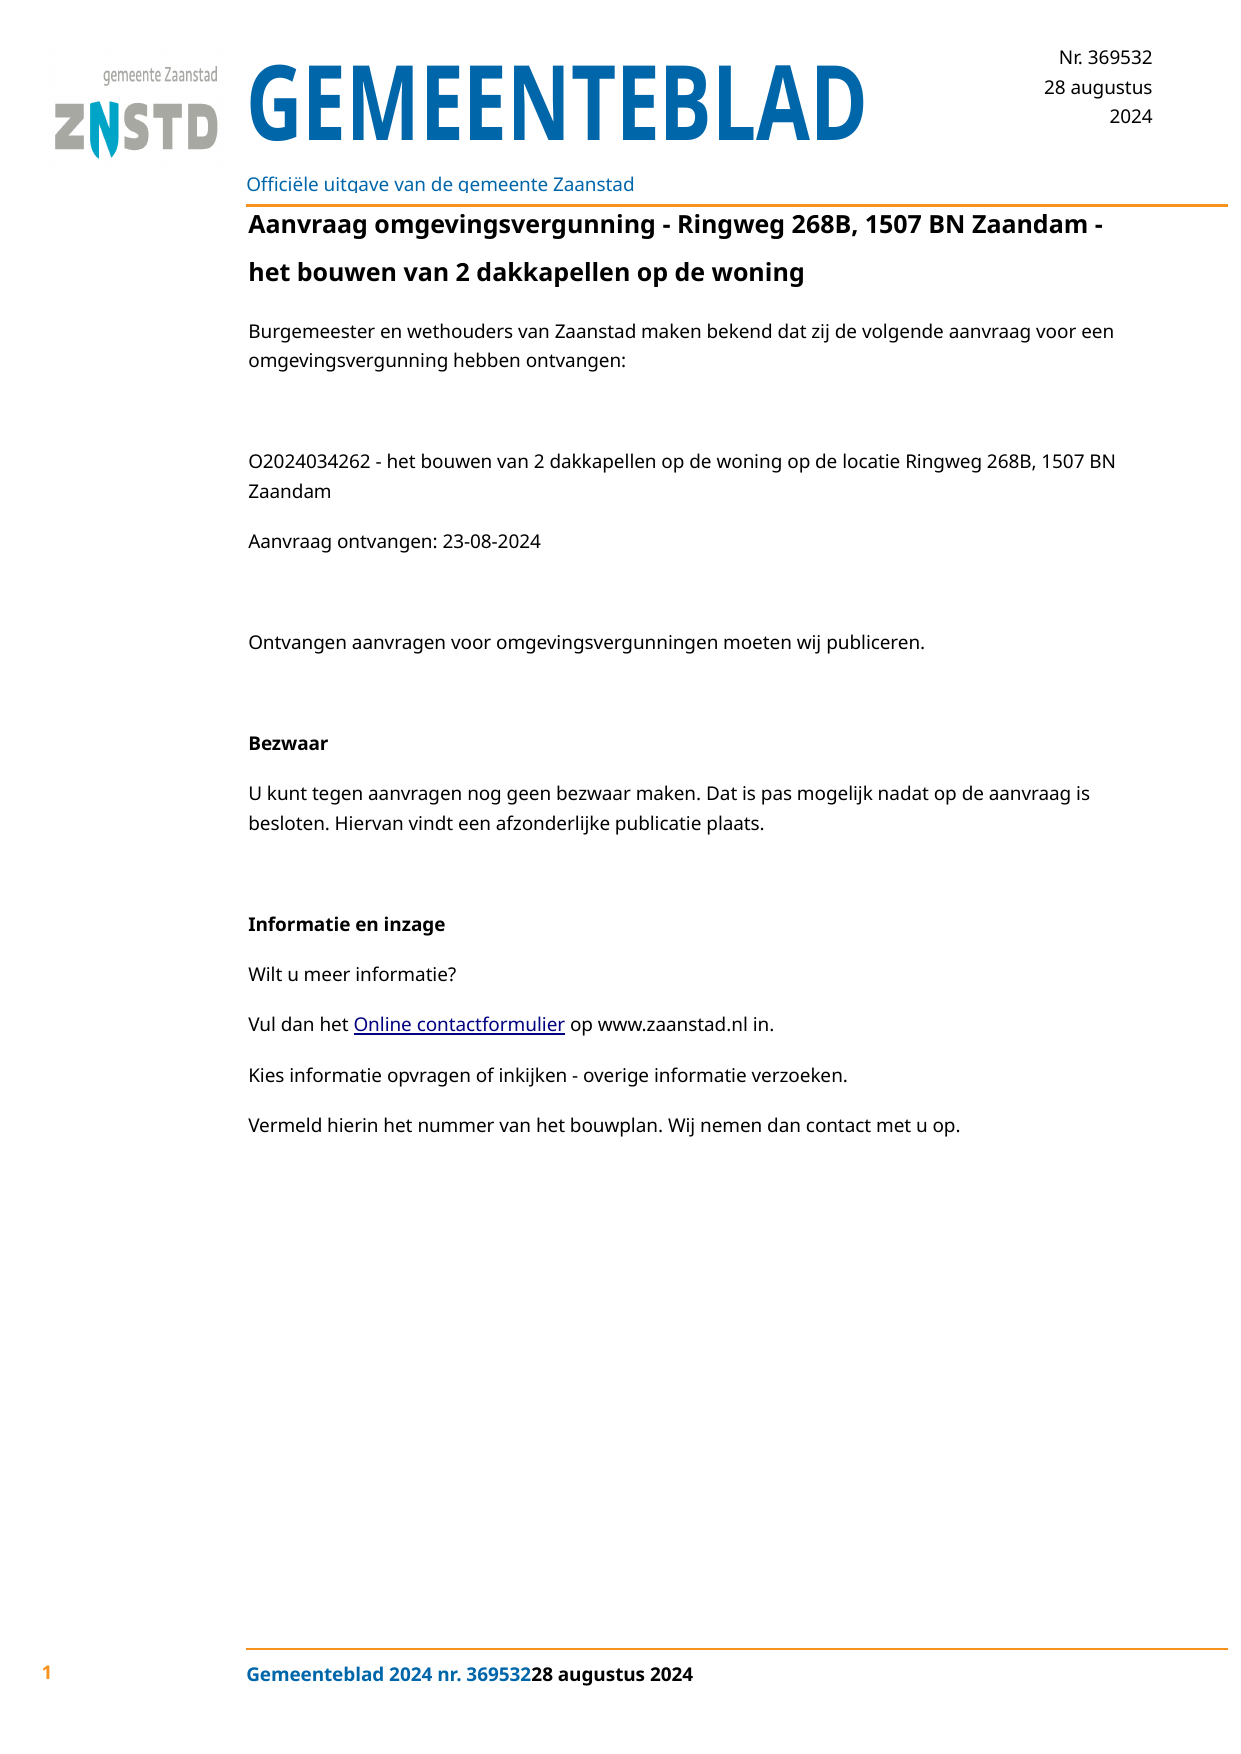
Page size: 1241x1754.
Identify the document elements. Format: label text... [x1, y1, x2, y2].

picture [41, 47, 231, 172]
text U kunt tegen aanvragen nog geen bezwaar maken. Dat is pas mogelijk nadat op de aanvraag is besloten. Hiervan vindt een afzonderlijke publicatie plaats. [248, 780, 1152, 836]
text O2024034262 - het bouwen van 2 dakkapellen op de woning op de locatie Ringweg 268B, 1507 BN Zaandam [248, 448, 1152, 504]
text Burgemeester en wethouders van Zaanstad maken bekend dat zij de volgende aanvraag voor een omgevingsvergunning hebben ontvangen: [248, 318, 1152, 373]
text Wilt u meer informatie? [248, 961, 1152, 987]
text Kies informatie opvragen of inkijken - overige informatie verzoeken. [248, 1062, 1152, 1088]
text Informatie en inzage [248, 911, 1152, 937]
text Aanvraag ontvangen: 23-08-2024 [248, 528, 1152, 554]
text Vul dan het Online contactformulier op www.zaanstad.nl in. [248, 1012, 1152, 1037]
text Aanvraag omgevingsvergunning - Ringweg 268B, 1507 BN Zaandam - het bouwen van 2 dakkapellen op de woning [248, 207, 1152, 288]
text Vermeld hierin het nummer van het bouwplan. Wij nemen dan contact met u op. [248, 1112, 1152, 1138]
text Ontvangen aanvragen voor omgevingsvergunningen moeten wij publiceren. [248, 629, 1152, 655]
text Bezwaar [248, 730, 1152, 756]
